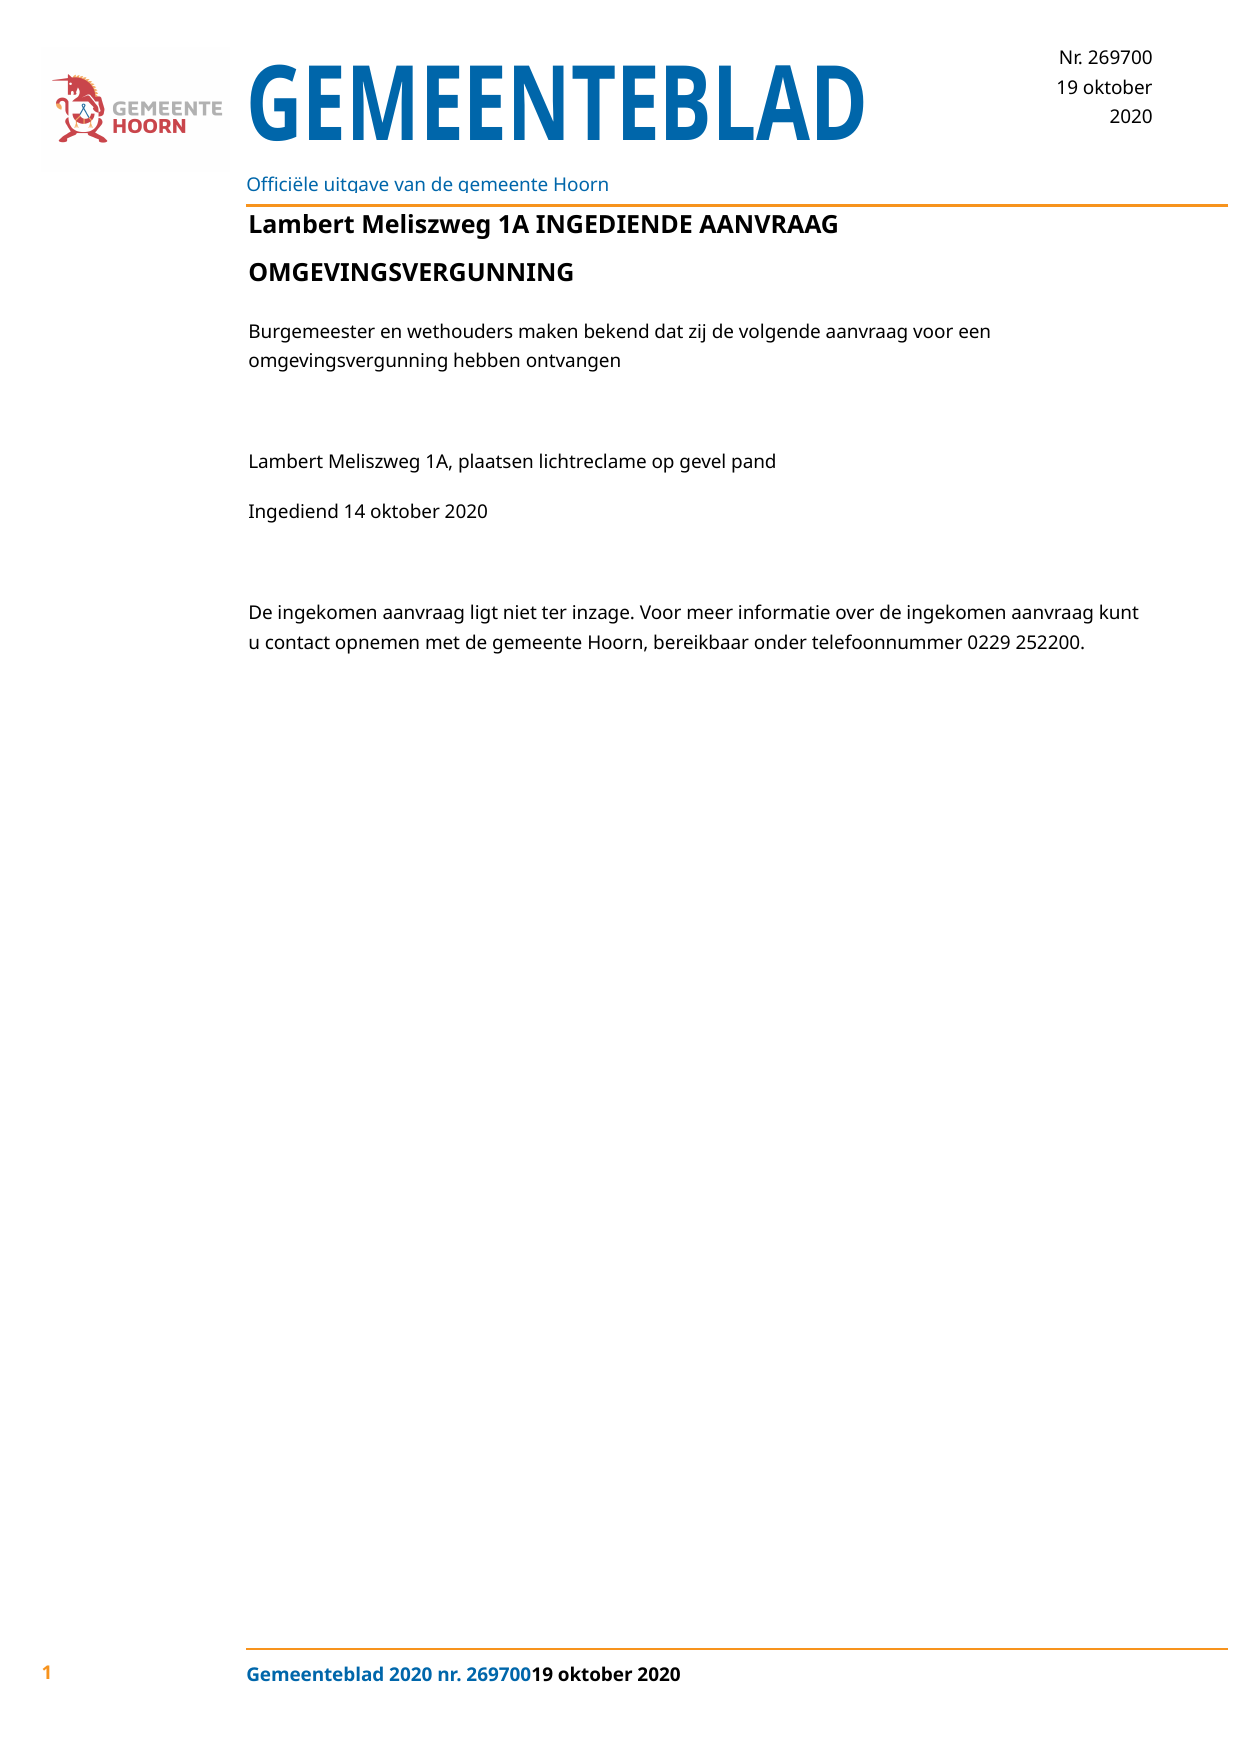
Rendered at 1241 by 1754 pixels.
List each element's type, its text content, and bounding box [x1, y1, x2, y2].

picture [41, 47, 231, 172]
text Ingediend 14 oktober 2020 [248, 499, 1152, 524]
text Lambert Meliszweg 1A, plaatsen lichtreclame op gevel pand [248, 448, 1152, 474]
text De ingekomen aanvraag ligt niet ter inzage. Voor meer informatie over de ingekomen aanvraag kunt u contact opnemen met de gemeente Hoorn, bereikbaar onder telefoonnummer 0229 252200. [248, 599, 1152, 655]
text Lambert Meliszweg 1A INGEDIENDE AANVRAAG OMGEVINGSVERGUNNING [248, 207, 1152, 288]
text Burgemeester en wethouders maken bekend dat zij de volgende aanvraag voor een omgevingsvergunning hebben ontvangen [248, 318, 1152, 373]
